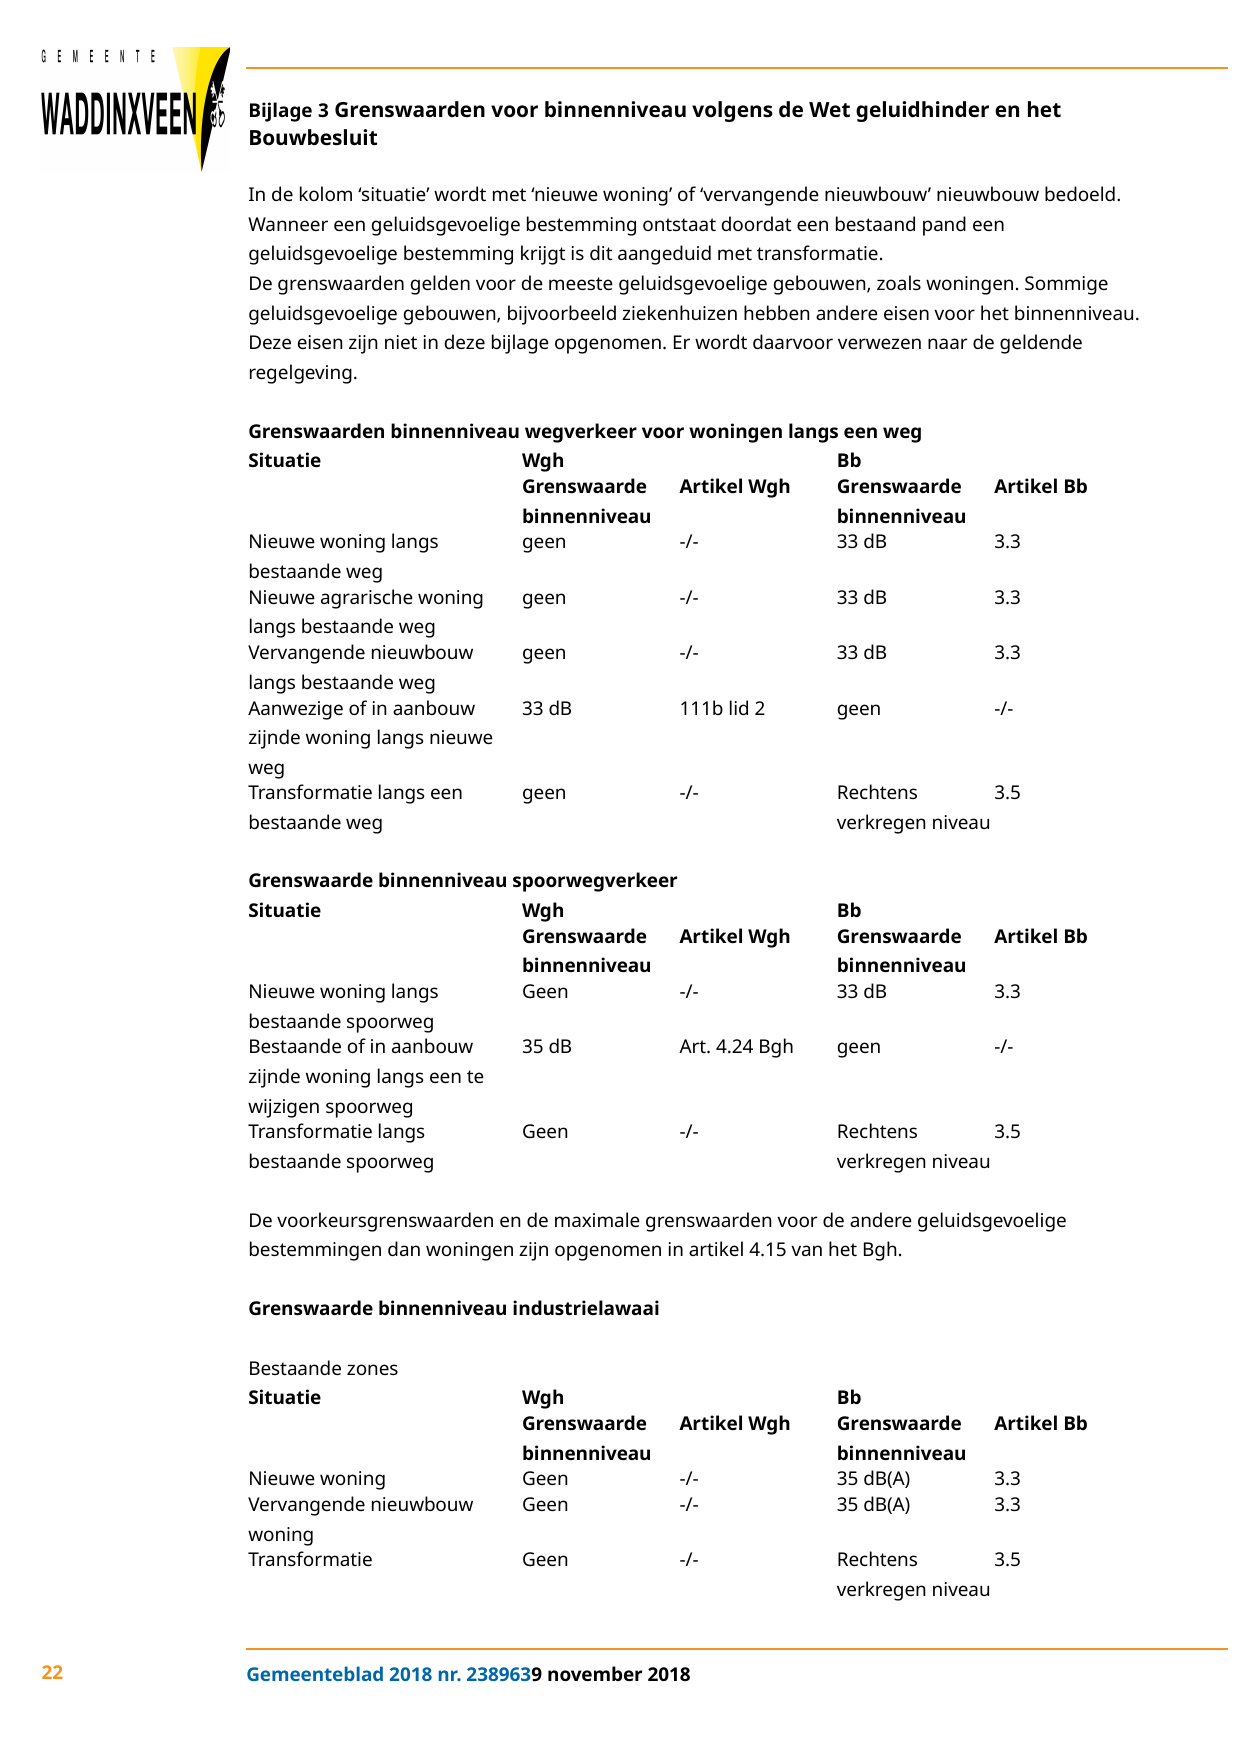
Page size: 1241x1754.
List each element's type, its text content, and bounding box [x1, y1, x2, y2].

table_header [679, 898, 837, 923]
table_cell 3.3 [994, 639, 1152, 695]
table_header [994, 448, 1152, 473]
text De voorkeursgrenswaarden en de maximale grenswaarden voor de andere geluidsgevoelige [248, 1207, 1152, 1232]
table_cell Geen [522, 1465, 679, 1491]
table_cell Nieuwe woning langs bestaande weg [248, 529, 522, 584]
table_cell geen [522, 639, 679, 695]
table_cell Bestaande of in aanbouw zijnde woning langs een te wijzigen spoorweg [248, 1034, 522, 1119]
table_cell Nieuwe woning [248, 1465, 522, 1491]
table_header [679, 448, 837, 473]
table_cell geen [837, 1034, 994, 1119]
table_cell Geen [522, 1491, 679, 1546]
table_header Bb [837, 448, 994, 473]
table_cell -/- [679, 584, 837, 639]
table_cell Geen [522, 1546, 679, 1602]
table_cell 3.3 [994, 1491, 1152, 1546]
table_cell 33 dB [837, 584, 994, 639]
table_cell Artikel Wgh [679, 1410, 837, 1465]
text De grenswaarden gelden voor de meeste geluidsgevoelige gebouwen, zoals woningen. Sommige geluidsgevoelige gebouwen, bijvoorbeeld ziekenhuizen hebben andere eisen voor het binnenniveau. Deze eisen zijn niet in deze bijlage opgenomen. Er wordt daarvoor verwezen naar de geldende regelgeving. [248, 270, 1152, 384]
table_cell Grenswaarde binnenniveau [522, 923, 679, 978]
table_cell 3.3 [994, 979, 1152, 1034]
table_cell geen [837, 695, 994, 779]
table_header Situatie [248, 448, 522, 529]
table_cell 3.5 [994, 1119, 1152, 1174]
text Grenswaarde binnenniveau industrielawaai [248, 1296, 1152, 1321]
table_cell Transformatie langs een bestaande weg [248, 780, 522, 835]
table_cell Nieuwe woning langs bestaande spoorweg [248, 979, 522, 1034]
table_cell Vervangende nieuwbouw langs bestaande weg [248, 639, 522, 695]
text Grenswaarde binnenniveau spoorwegverkeer [248, 868, 1152, 893]
table_cell -/- [679, 1491, 837, 1546]
table_header Wgh [522, 1384, 679, 1410]
table_cell geen [522, 780, 679, 835]
table_cell Artikel Bb [994, 474, 1152, 529]
table_cell -/- [679, 1119, 837, 1174]
table_cell -/- [994, 695, 1152, 779]
table_cell 33 dB [522, 695, 679, 779]
table_cell Artikel Wgh [679, 474, 837, 529]
table_cell 3.3 [994, 1465, 1152, 1491]
table_cell 35 dB(A) [837, 1465, 994, 1491]
table_cell Grenswaarde binnenniveau [837, 1410, 994, 1465]
table_cell Geen [522, 1119, 679, 1174]
table_header [994, 1384, 1152, 1410]
table_cell Rechtens verkregen niveau [837, 780, 994, 835]
table_cell 111b lid 2 [679, 695, 837, 779]
table_cell -/- [679, 1546, 837, 1602]
table_cell Geen [522, 979, 679, 1034]
table_header [679, 1384, 837, 1410]
text In de kolom ‘situatie’ wordt met ‘nieuwe woning’ of ‘vervangende nieuwbouw’ nieuwbouw bedoeld. Wanneer een geluidsgevoelige bestemming ontstaat doordat een bestaand pand een geluidsgevoelige bestemming krijgt is dit aangeduid met transformatie. [248, 181, 1152, 266]
table_cell 33 dB [837, 979, 994, 1034]
table_cell 33 dB [837, 639, 994, 695]
text bestemmingen dan woningen zijn opgenomen in artikel 4.15 van het Bgh. [248, 1236, 1152, 1262]
table_header Bb [837, 1384, 994, 1410]
table_cell Grenswaarde binnenniveau [522, 474, 679, 529]
table_header Wgh [522, 448, 679, 473]
text Bijlage 3 Grenswaarden voor binnenniveau volgens de Wet geluidhinder en het Bouwbesluit [248, 95, 1152, 152]
table_header Wgh [522, 898, 679, 923]
picture [41, 47, 231, 172]
table_cell Nieuwe agrarische woning langs bestaande weg [248, 584, 522, 639]
table_cell 35 dB(A) [837, 1491, 994, 1546]
table_cell Artikel Wgh [679, 923, 837, 978]
table_cell Aanwezige of in aanbouw zijnde woning langs nieuwe weg [248, 695, 522, 779]
table_cell Grenswaarde binnenniveau [837, 474, 994, 529]
table_cell Rechtens verkregen niveau [837, 1546, 994, 1602]
table_cell geen [522, 584, 679, 639]
table_header Bb [837, 898, 994, 923]
table_cell Transformatie langs bestaande spoorweg [248, 1119, 522, 1174]
table_cell Art. 4.24 Bgh [679, 1034, 837, 1119]
table_header Situatie [248, 898, 522, 978]
table_cell 3.5 [994, 780, 1152, 835]
table_header Situatie [248, 1384, 522, 1465]
table_cell 3.3 [994, 529, 1152, 584]
table_cell -/- [679, 780, 837, 835]
table_cell 3.5 [994, 1546, 1152, 1602]
table_cell Transformatie [248, 1546, 522, 1602]
table_cell Grenswaarde binnenniveau [837, 923, 994, 978]
table_cell -/- [679, 639, 837, 695]
text Grenswaarden binnenniveau wegverkeer voor woningen langs een weg [248, 418, 1152, 444]
table_cell 33 dB [837, 529, 994, 584]
table_cell Grenswaarde binnenniveau [522, 1410, 679, 1465]
text Bestaande zones [248, 1355, 1152, 1380]
table_cell Vervangende nieuwbouw woning [248, 1491, 522, 1546]
table_cell Artikel Bb [994, 923, 1152, 978]
table_cell -/- [679, 979, 837, 1034]
table_cell -/- [994, 1034, 1152, 1119]
table_cell Rechtens verkregen niveau [837, 1119, 994, 1174]
table_cell 35 dB [522, 1034, 679, 1119]
table_cell -/- [679, 529, 837, 584]
table_cell -/- [679, 1465, 837, 1491]
table_cell geen [522, 529, 679, 584]
table_cell 3.3 [994, 584, 1152, 639]
table_header [994, 898, 1152, 923]
table_cell Artikel Bb [994, 1410, 1152, 1465]
